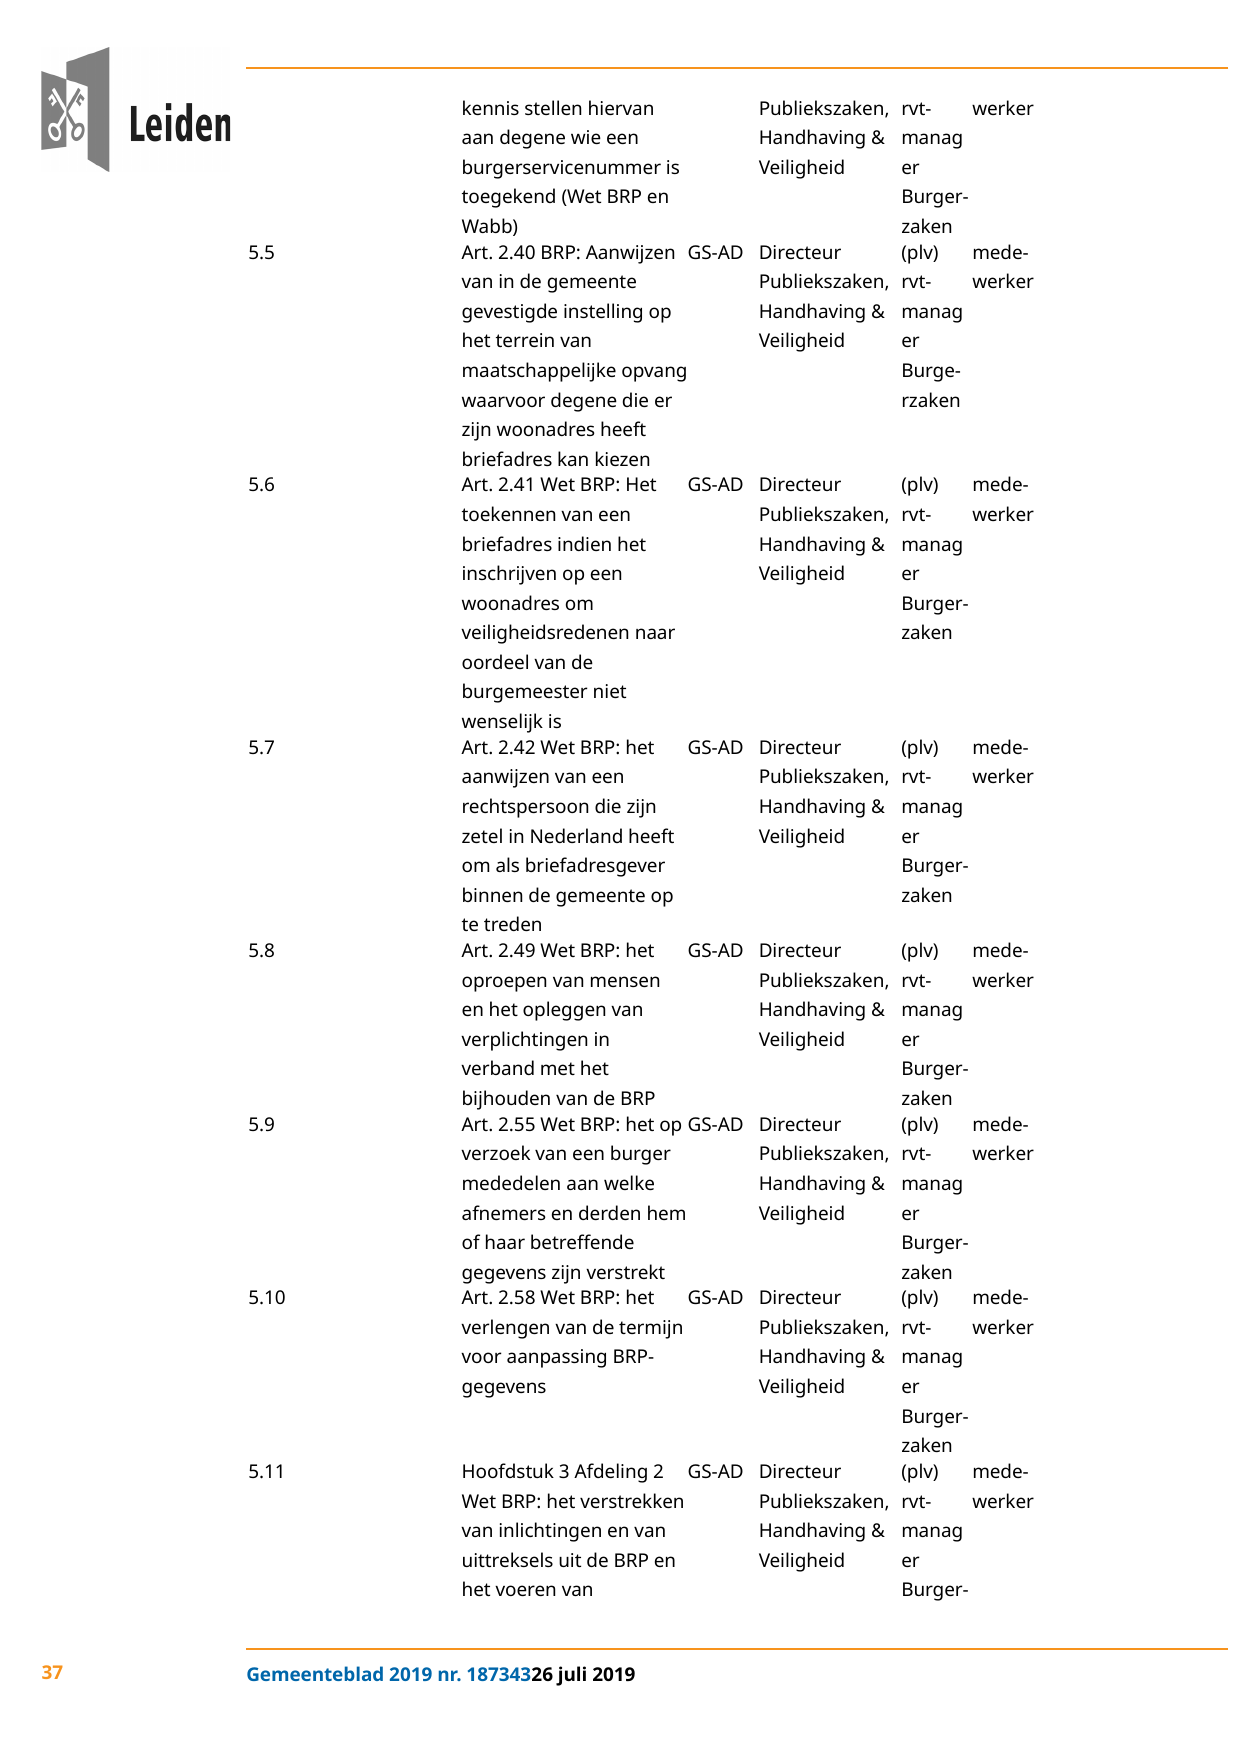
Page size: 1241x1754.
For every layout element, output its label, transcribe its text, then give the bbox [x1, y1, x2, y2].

table_cell GS-AD [688, 239, 758, 472]
table_cell GS-AD [688, 1111, 758, 1284]
picture [41, 47, 231, 172]
table_cell Directeur Publiekszaken, Handhaving & Veiligheid [759, 1111, 901, 1284]
table_cell GS-AD [688, 734, 758, 937]
table_cell [1043, 734, 1152, 937]
table_cell (plv) rvt-manager Burger-zaken [901, 1111, 972, 1284]
table_cell Art. 2.40 BRP: Aanwijzen van in de gemeente gevestigde instelling op het terrein van maatschappelijke opvang waarvoor degene die er zijn woonadres heeft briefadres kan kiezen [461, 239, 687, 472]
table_cell (plv) rvt-manager Burger-zaken [901, 472, 972, 734]
table_cell Directeur Publiekszaken, Handhaving & Veiligheid [759, 472, 901, 734]
table_cell mede-werker [972, 1458, 1043, 1602]
table_cell [1043, 472, 1152, 734]
table_cell Art. 2.55 Wet BRP: het op verzoek van een burger mededelen aan welke afnemers en derden hem of haar betreffende gegevens zijn verstrekt [461, 1111, 687, 1284]
table_cell GS-AD [688, 1285, 758, 1458]
table_cell Art. 2.49 Wet BRP: het oproepen van mensen en het opleggen van verplichtingen in verband met het bijhouden van de BRP [461, 937, 687, 1111]
table_cell mede-werker [972, 937, 1043, 1111]
table_cell Directeur Publiekszaken, Handhaving & Veiligheid [759, 734, 901, 937]
table_cell Art. 2.42 Wet BRP: het aanwijzen van een rechtspersoon die zijn zetel in Nederland heeft om als briefadresgever binnen de gemeente op te treden [461, 734, 687, 937]
table_cell Hoofdstuk 3 Afdeling 2 Wet BRP: het verstrekken van inlichtingen en van uittreksels uit de BRP en het voeren van [461, 1458, 687, 1602]
table_cell (plv) rvt-manager Burger- [901, 1458, 972, 1602]
table_cell 5.9 [248, 1111, 461, 1284]
table_cell [1043, 239, 1152, 472]
table_cell Directeur Publiekszaken, Handhaving & Veiligheid [759, 1285, 901, 1458]
table_cell 5.8 [248, 937, 461, 1111]
table_cell Art. 2.58 Wet BRP: het verlengen van de termijn voor aanpassing BRP-gegevens [461, 1285, 687, 1458]
table_cell 5.7 [248, 734, 461, 937]
table_cell mede-werker [972, 1285, 1043, 1458]
table_cell [1043, 1458, 1152, 1602]
table_cell mede-werker [972, 734, 1043, 937]
table_cell mede-werker [972, 1111, 1043, 1284]
table_cell [1043, 95, 1152, 239]
table_cell mede-werker [972, 472, 1043, 734]
table_cell GS-AD [688, 1458, 758, 1602]
table_cell Publiekszaken, Handhaving & Veiligheid [759, 95, 901, 239]
table_cell Directeur Publiekszaken, Handhaving & Veiligheid [759, 1458, 901, 1602]
table_cell [1043, 1111, 1152, 1284]
table_cell 5.5 [248, 239, 461, 472]
table_cell [1043, 937, 1152, 1111]
table_cell Art. 2.41 Wet BRP: Het toekennen van een briefadres indien het inschrijven op een woonadres om veiligheidsredenen naar oordeel van de burgemeester niet wenselijk is [461, 472, 687, 734]
table_cell (plv) rvt-manager Burger-zaken [901, 937, 972, 1111]
table_cell [1043, 1285, 1152, 1458]
table_cell rvt-manager Burger-zaken [901, 95, 972, 239]
table_cell GS-AD [688, 472, 758, 734]
table_cell 5.6 [248, 472, 461, 734]
table_cell Directeur Publiekszaken, Handhaving & Veiligheid [759, 937, 901, 1111]
table_cell kennis stellen hiervan aan degene wie een burgerservicenummer is toegekend (Wet BRP en Wabb) [461, 95, 687, 239]
table_cell mede-werker [972, 239, 1043, 472]
table_cell 5.10 [248, 1285, 461, 1458]
table_cell (plv) rvt-manager Burge-rzaken [901, 239, 972, 472]
table_cell [248, 95, 461, 239]
table_cell [688, 95, 758, 239]
table_cell (plv) rvt-manager Burger-zaken [901, 734, 972, 937]
table_cell GS-AD [688, 937, 758, 1111]
table_cell 5.11 [248, 1458, 461, 1602]
table_cell werker [972, 95, 1043, 239]
table_cell (plv) rvt-manager Burger-zaken [901, 1285, 972, 1458]
table_cell Directeur Publiekszaken, Handhaving & Veiligheid [759, 239, 901, 472]
